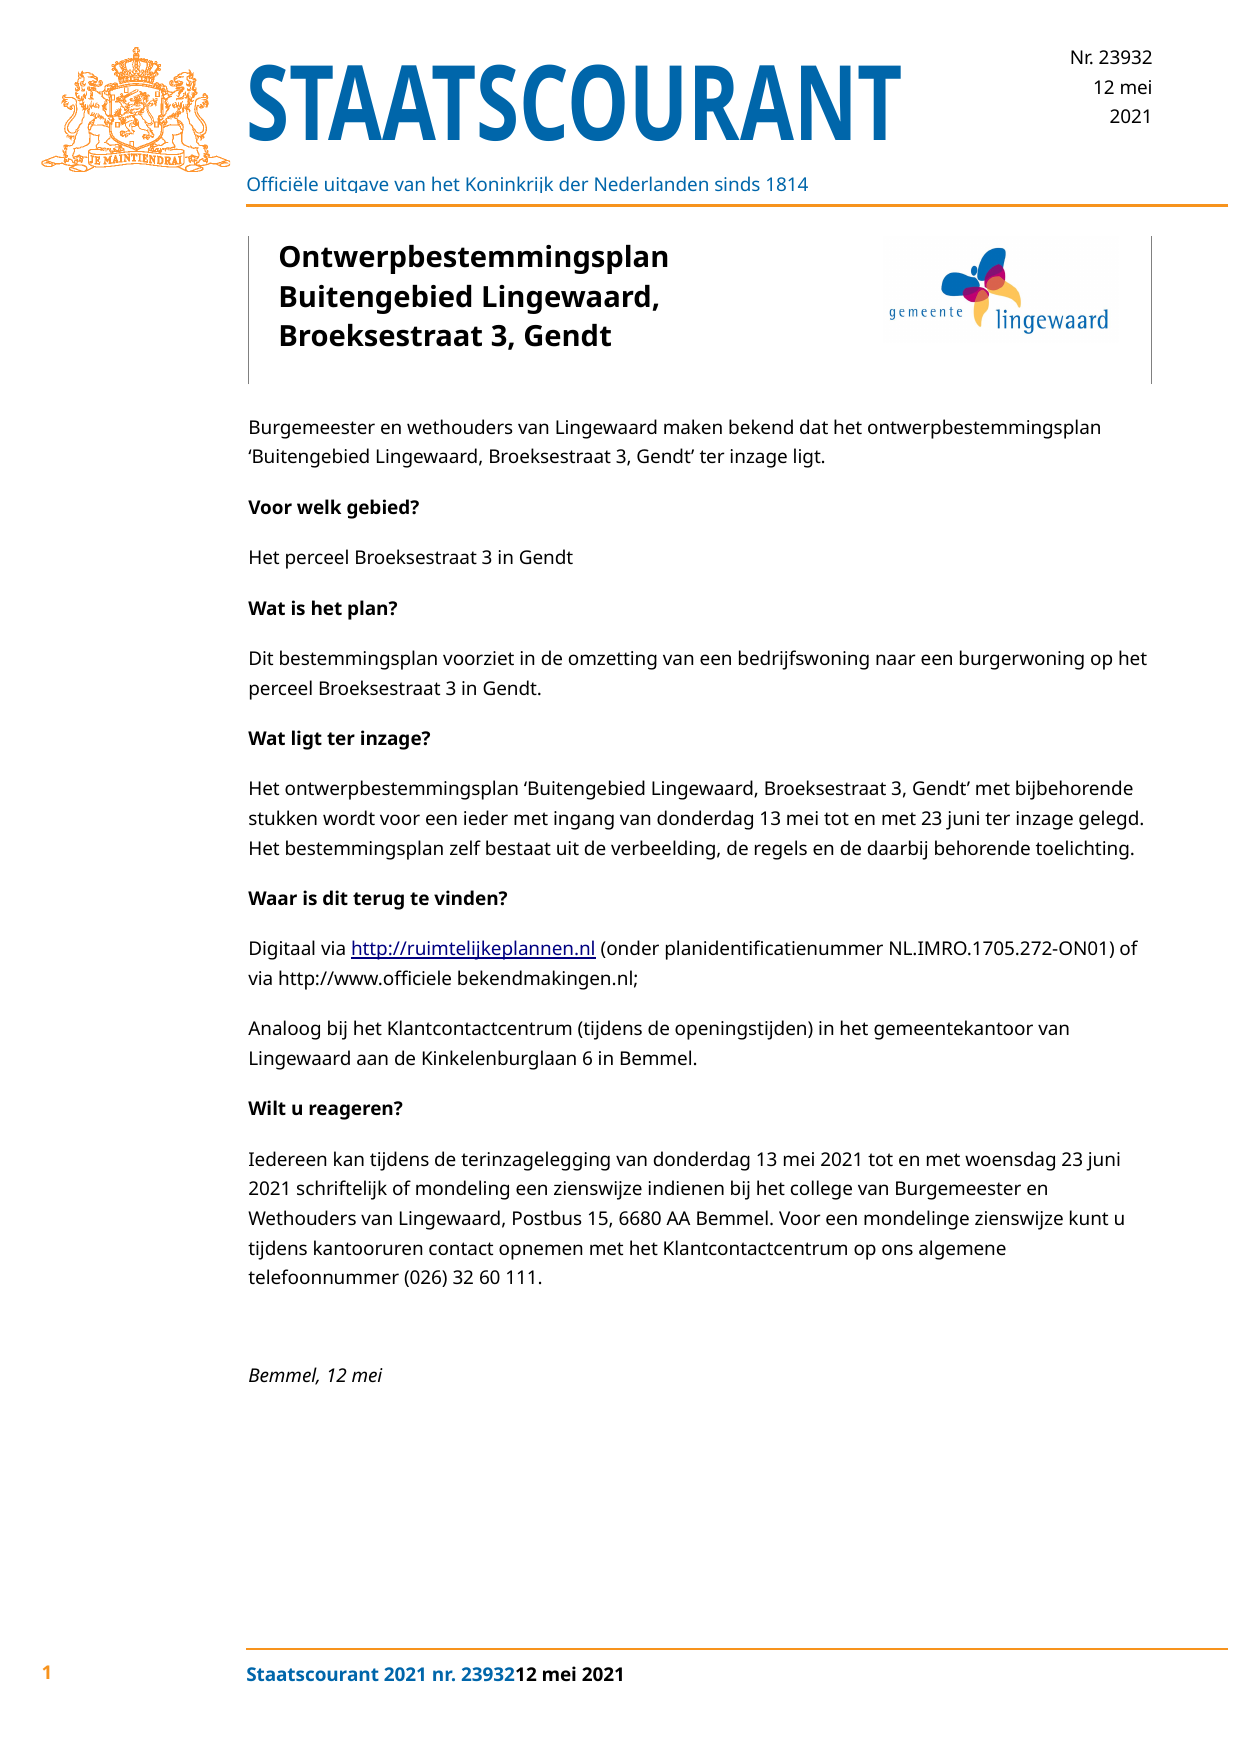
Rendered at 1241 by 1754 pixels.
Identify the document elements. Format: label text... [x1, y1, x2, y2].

table_header [850, 236, 882, 342]
text Wat is het plan? [248, 595, 1152, 621]
text Wat ligt ter inzage? [248, 725, 1152, 751]
text Het ontwerpbestemmingsplan ‘Buitengebied Lingewaard, Broeksestraat 3, Gendt’ met bijbehorende stukken wordt voor een ieder met ingang van donderdag 13 mei tot en met 23 juni ter inzage gelegd. Het bestemmingsplan zelf bestaat uit de verbeelding, de regels en de daarbij behorende toelichting. [248, 776, 1152, 861]
table_header Ontwerpbestemmingsplan Buitengebied Lingewaard, Broeksestraat 3, Gendt [249, 236, 850, 384]
text Burgemeester en wethouders van Lingewaard maken bekend dat het ontwerpbestemmingsplan ‘Buitengebied Lingewaard, Broeksestraat 3, Gendt’ ter inzage ligt. [248, 414, 1152, 469]
picture [41, 47, 231, 172]
text Iedereen kan tijdens de terinzagelegging van donderdag 13 mei 2021 tot en met woensdag 23 juni 2021 schriftelijk of mondeling een zienswijze indienen bij het college van Burgemeester en Wethouders van Lingewaard, Postbus 15, 6680 AA Bemmel. Voor een mondelinge zienswijze kunt u tijdens kantooruren contact opnemen met het Klantcontactcentrum op ons algemene telefoonnummer (026) 32 60 111. [248, 1146, 1152, 1290]
text Waar is dit terug te vinden? [248, 885, 1152, 911]
text Voor welk gebied? [248, 494, 1152, 520]
table_header [850, 343, 1151, 384]
text Het perceel Broeksestraat 3 in Gendt [248, 544, 1152, 570]
text Dit bestemmingsplan voorziet in de omzetting van een bedrijfswoning naar een burgerwoning op het perceel Broeksestraat 3 in Gendt. [248, 645, 1152, 701]
picture [882, 236, 1119, 343]
text Digitaal via http://ruimtelijkeplannen.nl (onder planidentificatienummer NL.IMRO.1705.272-ON01) of via http://www.officiele bekendmakingen.nl; [248, 936, 1152, 991]
table_header [1119, 236, 1151, 342]
text Analoog bij het Klantcontactcentrum (tijdens de openingstijden) in het gemeentekantoor van Lingewaard aan de Kinkelenburglaan 6 in Bemmel. [248, 1016, 1152, 1071]
text Bemmel, 12 mei [248, 1363, 1152, 1388]
text Wilt u reageren? [248, 1096, 1152, 1121]
